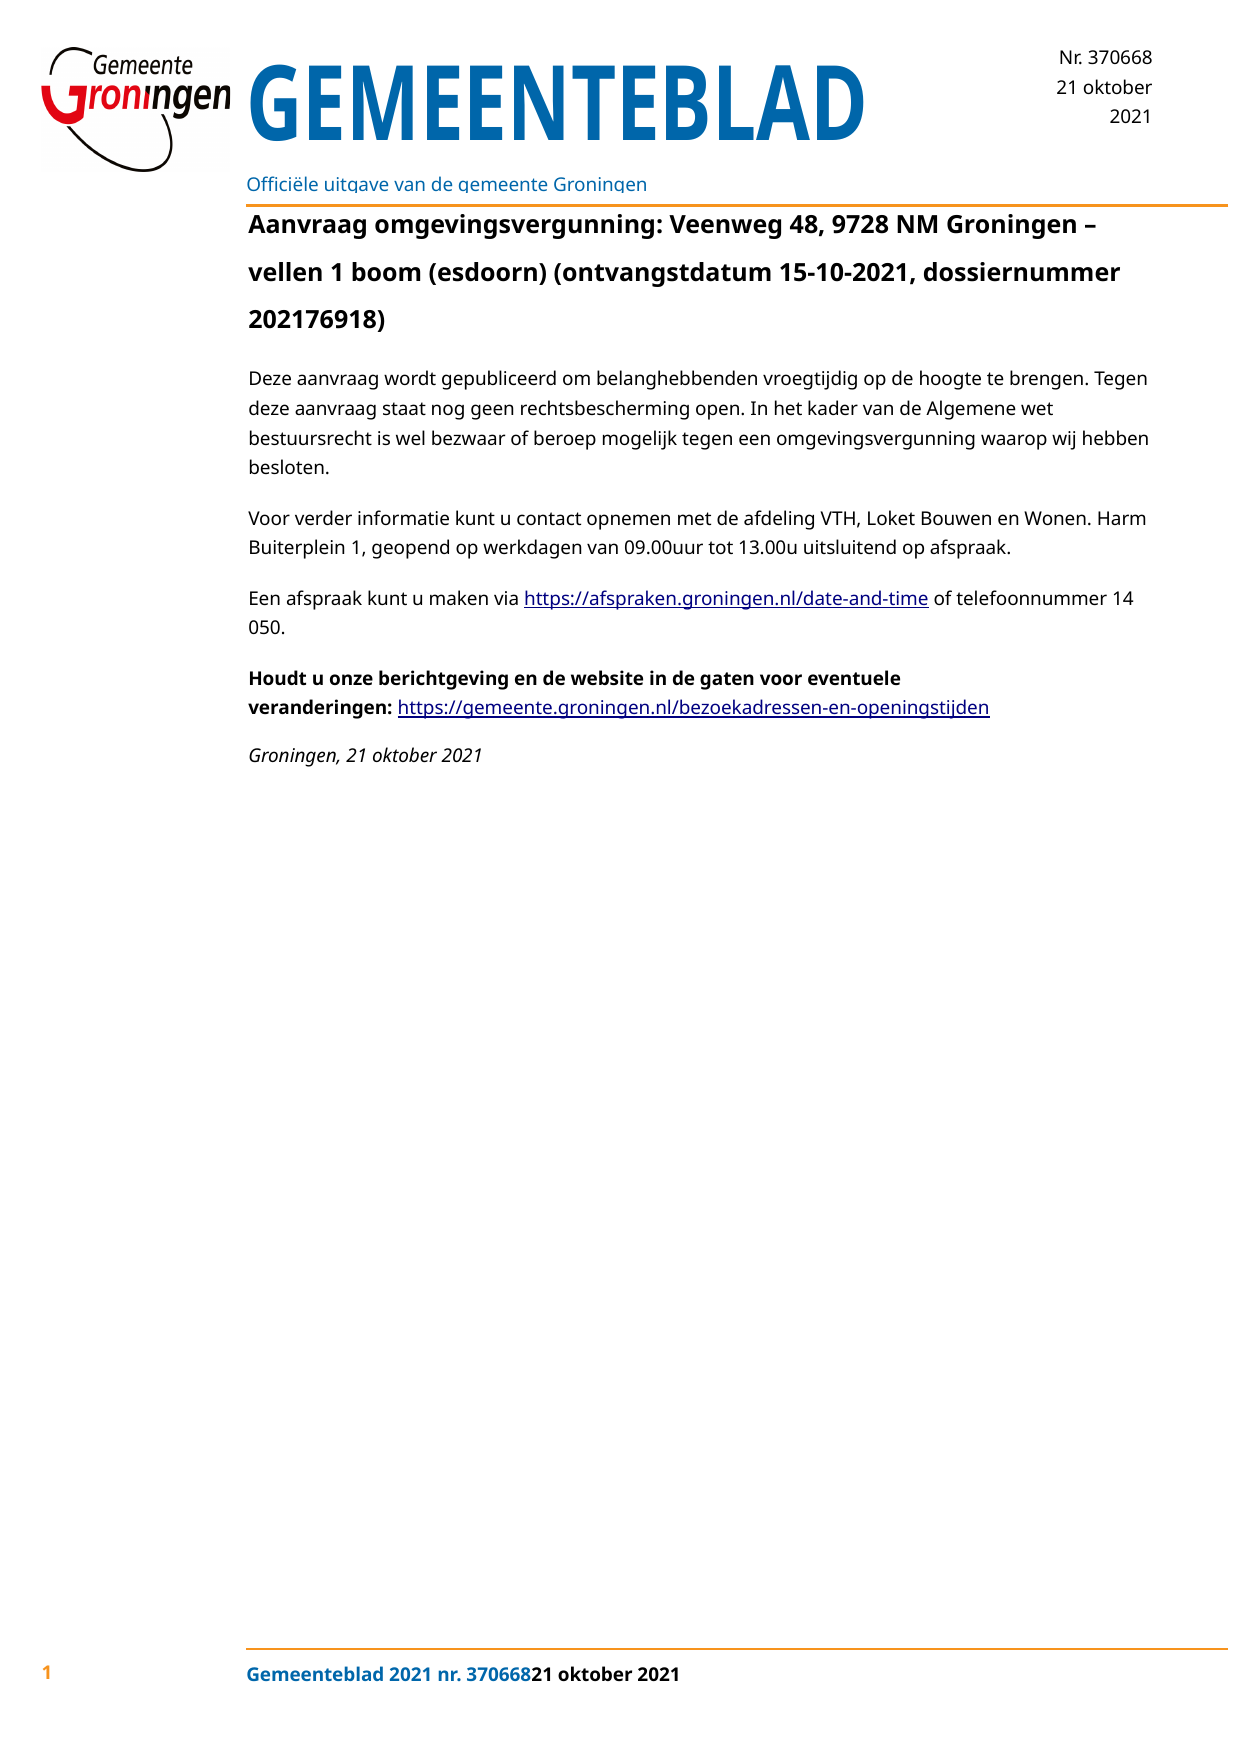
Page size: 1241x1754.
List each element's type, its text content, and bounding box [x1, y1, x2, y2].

text Houdt u onze berichtgeving en de website in de gaten voor eventuele veranderingen: https://gemeente.groningen.nl/bezoekadressen-en-openingstijden [248, 665, 1152, 720]
text Groningen, 21 oktober 2021 [248, 742, 1152, 768]
text Een afspraak kunt u maken via https://afspraken.groningen.nl/date-and-time of telefoonnummer 14 050. [248, 585, 1152, 640]
text Voor verder informatie kunt u contact opnemen met de afdeling VTH, Loket Bouwen en Wonen. Harm Buiterplein 1, geopend op werkdagen van 09.00uur tot 13.00u uitsluitend op afspraak. [248, 505, 1152, 560]
picture [41, 47, 231, 172]
text Aanvraag omgevingsvergunning: Veenweg 48, 9728 NM Groningen – vellen 1 boom (esdoorn) (ontvangstdatum 15-10-2021, dossiernummer 202176918) [248, 207, 1152, 336]
text Deze aanvraag wordt gepubliceerd om belanghebbenden vroegtijdig op de hoogte te brengen. Tegen deze aanvraag staat nog geen rechtsbescherming open. In het kader van de Algemene wet bestuursrecht is wel bezwaar of beroep mogelijk tegen een omgevingsvergunning waarop wij hebben besloten. [248, 366, 1152, 480]
